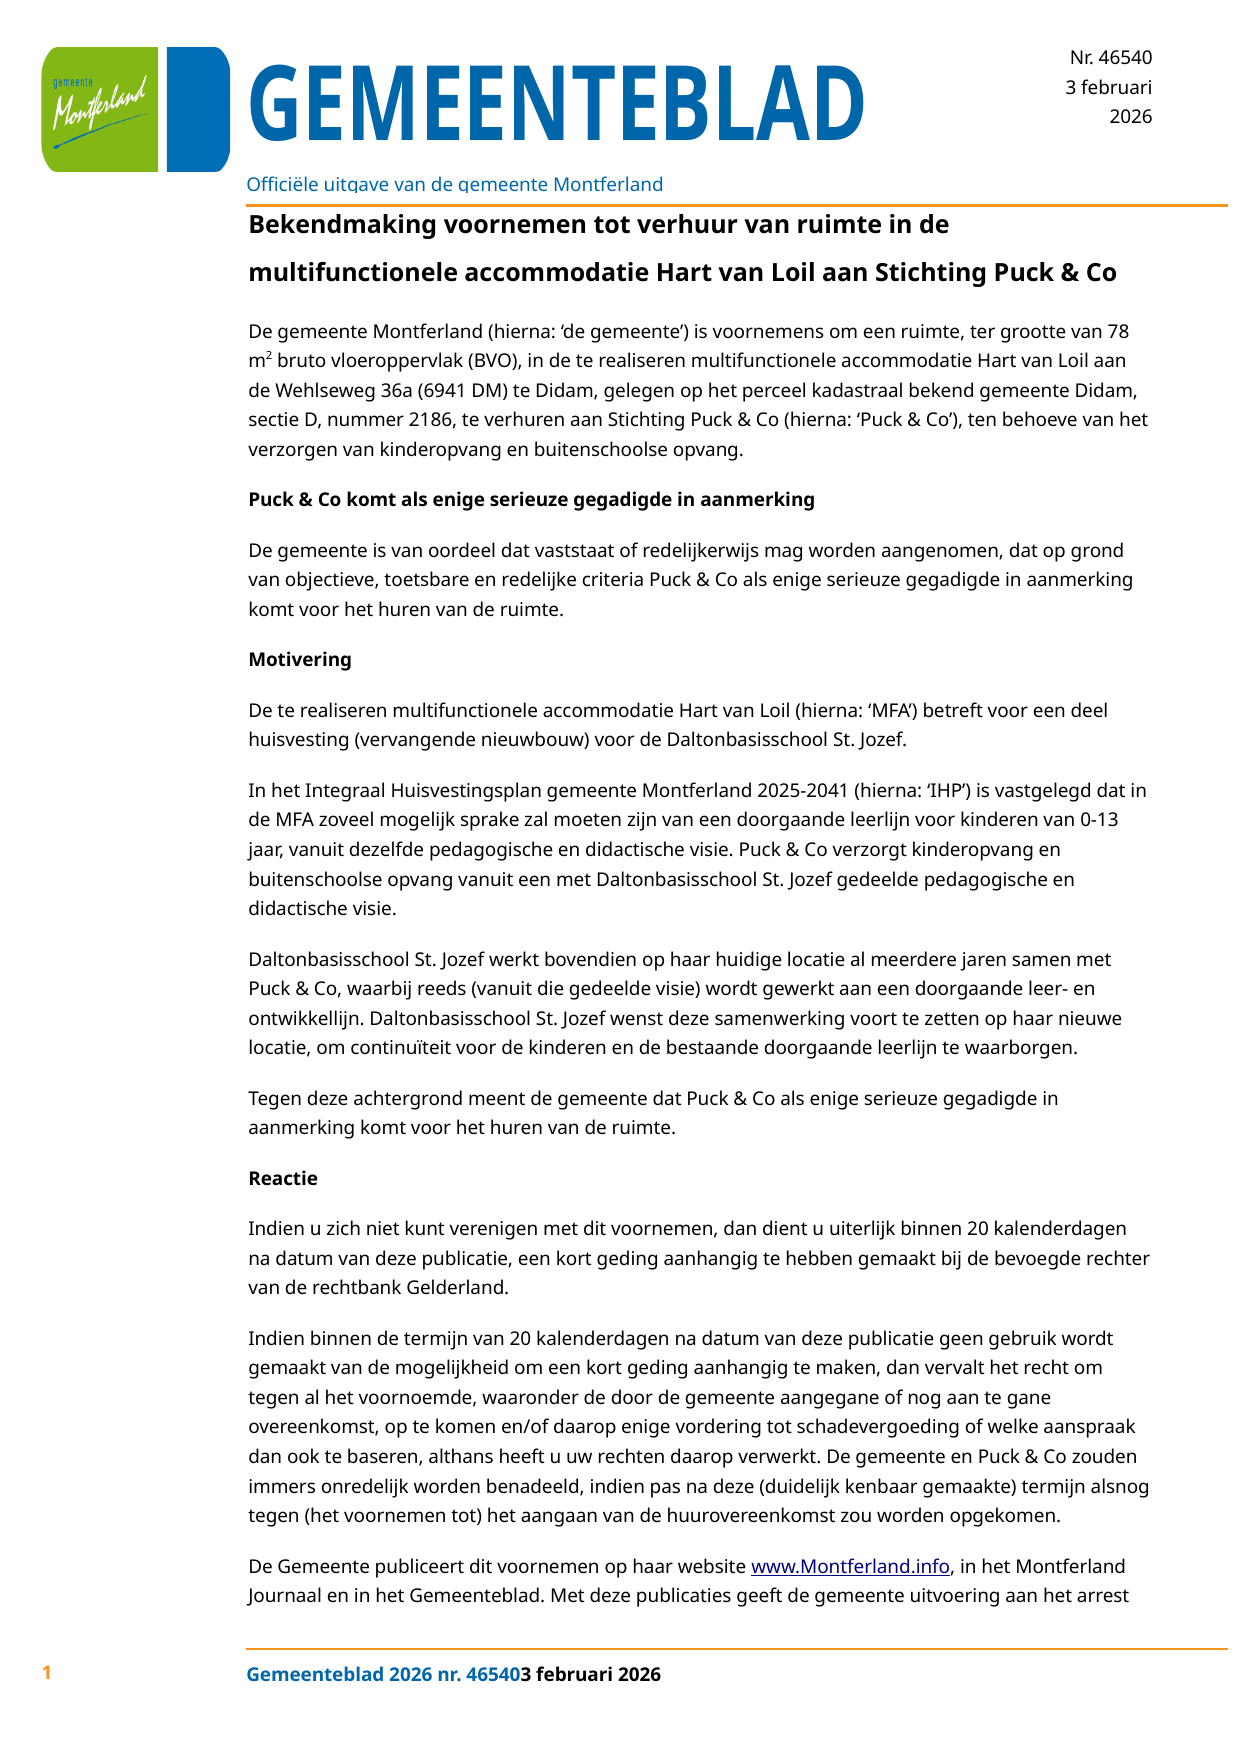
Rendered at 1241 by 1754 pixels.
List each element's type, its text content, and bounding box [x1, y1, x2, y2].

text Indien u zich niet kunt verenigen met dit voornemen, dan dient u uiterlijk binnen 20 kalenderdagen na datum van deze publicatie, een kort geding aanhangig te hebben gemaakt bij de bevoegde rechter van de rechtbank Gelderland. [248, 1215, 1152, 1300]
text Bekendmaking voornemen tot verhuur van ruimte in de multifunctionele accommodatie Hart van Loil aan Stichting Puck & Co [248, 207, 1152, 288]
picture [41, 47, 231, 172]
text Motivering [248, 647, 1152, 672]
text De te realiseren multifunctionele accommodatie Hart van Loil (hierna: ‘MFA’) betreft voor een deel huisvesting (vervangende nieuwbouw) voor de Daltonbasisschool St. Jozef. [248, 697, 1152, 752]
text De gemeente Montferland (hierna: ‘de gemeente’) is voornemens om een ruimte, ter grootte van 78 m2 bruto vloeroppervlak (BVO), in de te realiseren multifunctionele accommodatie Hart van Loil aan de Wehlseweg 36a (6941 DM) te Didam, gelegen op het perceel kadastraal bekend gemeente Didam, sectie D, nummer 2186, te verhuren aan Stichting Puck & Co (hierna: ‘Puck & Co’), ten behoeve van het verzorgen van kinderopvang en buitenschoolse opvang. [248, 318, 1152, 462]
text Tegen deze achtergrond meent de gemeente dat Puck & Co als enige serieuze gegadigde in aanmerking komt voor het huren van de ruimte. [248, 1085, 1152, 1140]
text De Gemeente publiceert dit voornemen op haar website www.Montferland.info, in het Montferland Journaal en in het Gemeenteblad. Met deze publicaties geeft de gemeente uitvoering aan het arrest [248, 1553, 1152, 1608]
text De gemeente is van oordeel dat vaststaat of redelijkerwijs mag worden aangenomen, dat op grond van objectieve, toetsbare en redelijke criteria Puck & Co als enige serieuze gegadigde in aanmerking komt voor het huren van de ruimte. [248, 537, 1152, 622]
text In het Integraal Huisvestingsplan gemeente Montferland 2025-2041 (hierna: ‘IHP’) is vastgelegd dat in de MFA zoveel mogelijk sprake zal moeten zijn van een doorgaande leerlijn voor kinderen van 0-13 jaar, vanuit dezelfde pedagogische en didactische visie. Puck & Co verzorgt kinderopvang en buitenschoolse opvang vanuit een met Daltonbasisschool St. Jozef gedeelde pedagogische en didactische visie. [248, 777, 1152, 921]
text Reactie [248, 1165, 1152, 1191]
text Puck & Co komt als enige serieuze gegadigde in aanmerking [248, 487, 1152, 512]
text Indien binnen de termijn van 20 kalenderdagen na datum van deze publicatie geen gebruik wordt gemaakt van de mogelijkheid om een kort geding aanhangig te maken, dan vervalt het recht om tegen al het voornoemde, waaronder de door de gemeente aangegane of nog aan te gane overeenkomst, op te komen en/of daarop enige vordering tot schadevergoeding of welke aanspraak dan ook te baseren, althans heeft u uw rechten daarop verwerkt. De gemeente en Puck & Co zouden immers onredelijk worden benadeeld, indien pas na deze (duidelijk kenbaar gemaakte) termijn alsnog tegen (het voornemen tot) het aangaan van de huurovereenkomst zou worden opgekomen. [248, 1325, 1152, 1528]
text Daltonbasisschool St. Jozef werkt bovendien op haar huidige locatie al meerdere jaren samen met Puck & Co, waarbij reeds (vanuit die gedeelde visie) wordt gewerkt aan een doorgaande leer- en ontwikkellijn. Daltonbasisschool St. Jozef wenst deze samenwerking voort te zetten op haar nieuwe locatie, om continuïteit voor de kinderen en de bestaande doorgaande leerlijn te waarborgen. [248, 946, 1152, 1060]
